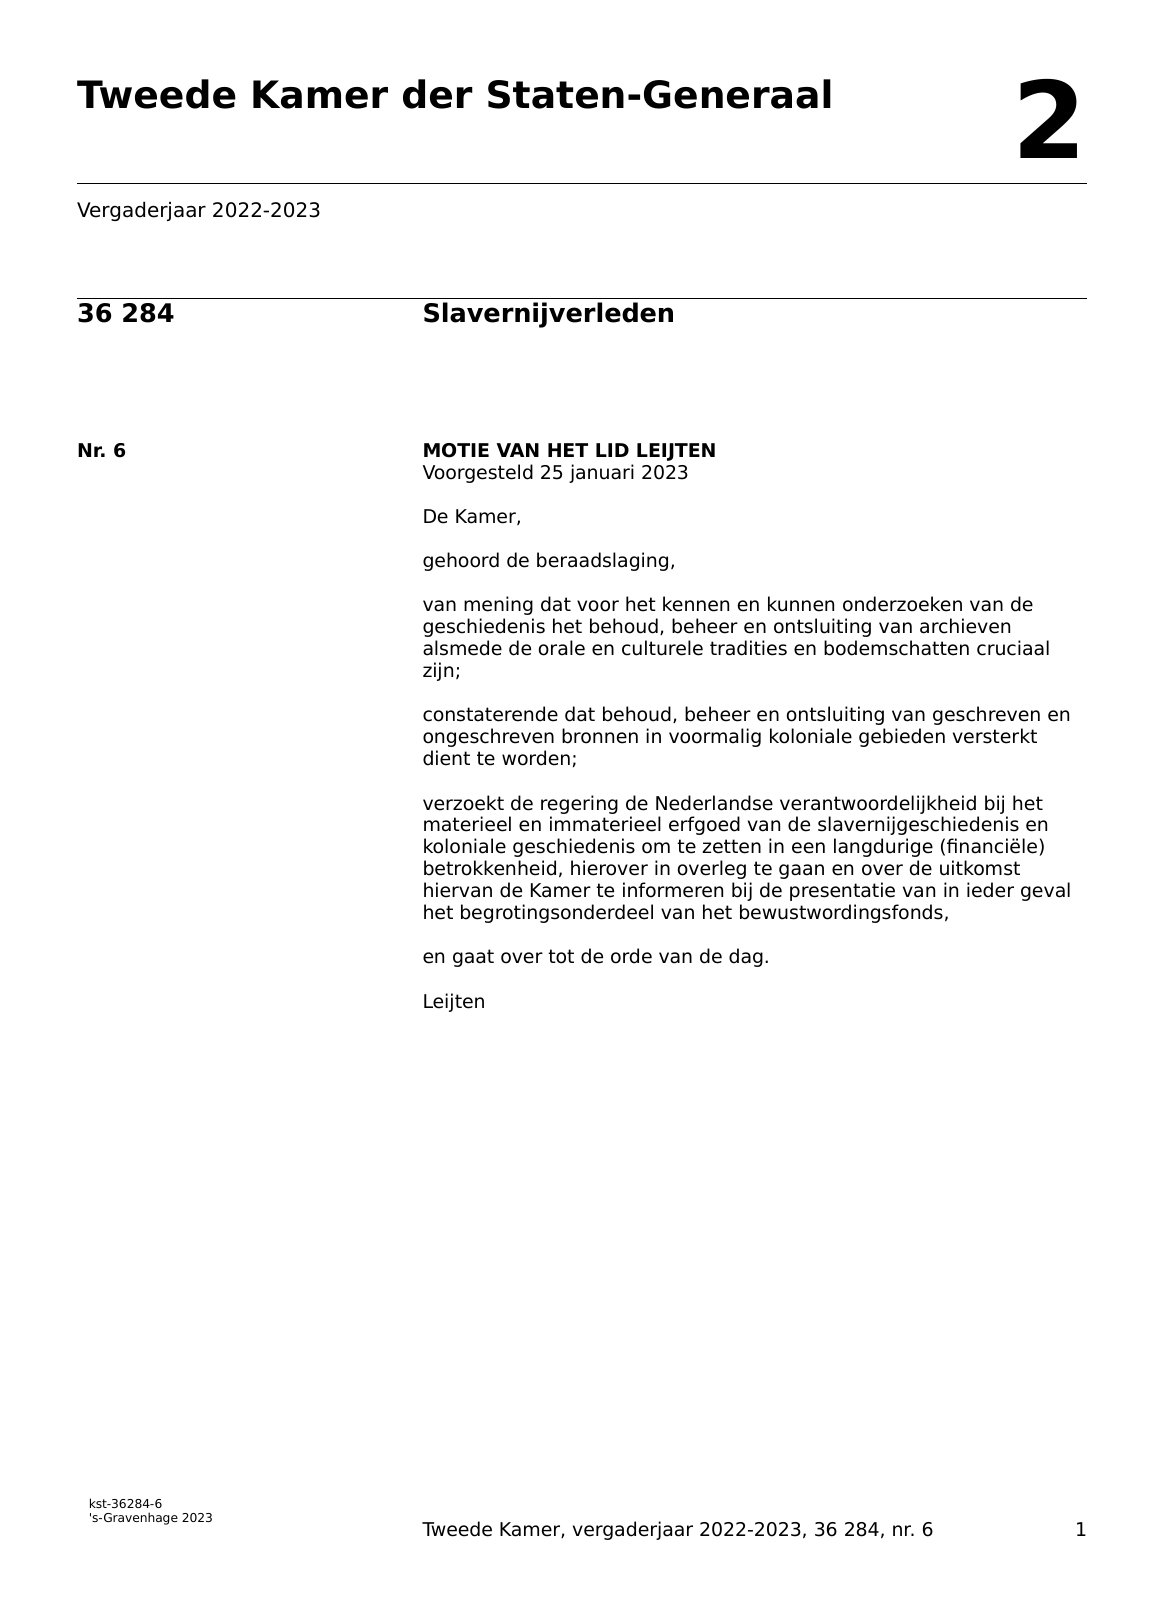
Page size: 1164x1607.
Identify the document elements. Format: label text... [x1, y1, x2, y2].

subtitle 36 284 Slavernijverleden [77, 299, 1087, 329]
table_header Tweede Kamer der Staten-Generaal [77, 59, 886, 183]
table_cell Vergaderjaar 2022-2023 [77, 184, 1087, 298]
subtitle Nr. 6 MOTIE VAN HET LID LEIJTEN [77, 440, 1087, 462]
text constaterende dat behoud, beheer en ontsluiting van geschreven en ongeschreven bronnen in voormalig koloniale gebieden versterkt dient te worden; [422, 704, 1087, 770]
text kst-36284-6 [88, 1497, 323, 1511]
text Voorgesteld 25 januari 2023 [422, 462, 1087, 484]
text van mening dat voor het kennen en kunnen onderzoeken van de geschiedenis het behoud, beheer en ontsluiting van archieven alsmede de orale en culturele tradities en bodemschatten cruciaal zijn; [422, 594, 1087, 682]
text en gaat over tot de orde van de dag. [422, 946, 1087, 968]
text De Kamer, [422, 506, 1087, 528]
text gehoord de beraadslaging, [422, 550, 1087, 572]
text Leijten [422, 991, 1087, 1013]
text 's-Gravenhage 2023 [88, 1511, 323, 1525]
text verzoekt de regering de Nederlandse verantwoordelijkheid bij het materieel en immaterieel erfgoed van de slavernijgeschiedenis en koloniale geschiedenis om te zetten in een langdurige (financiële) betrokkenheid, hierover in overleg te gaan en over de uitkomst hiervan de Kamer te informeren bij de presentatie van in ieder geval het begrotingsonderdeel van het bewustwordingsfonds, [422, 792, 1087, 924]
table_header 2 [886, 59, 1087, 183]
